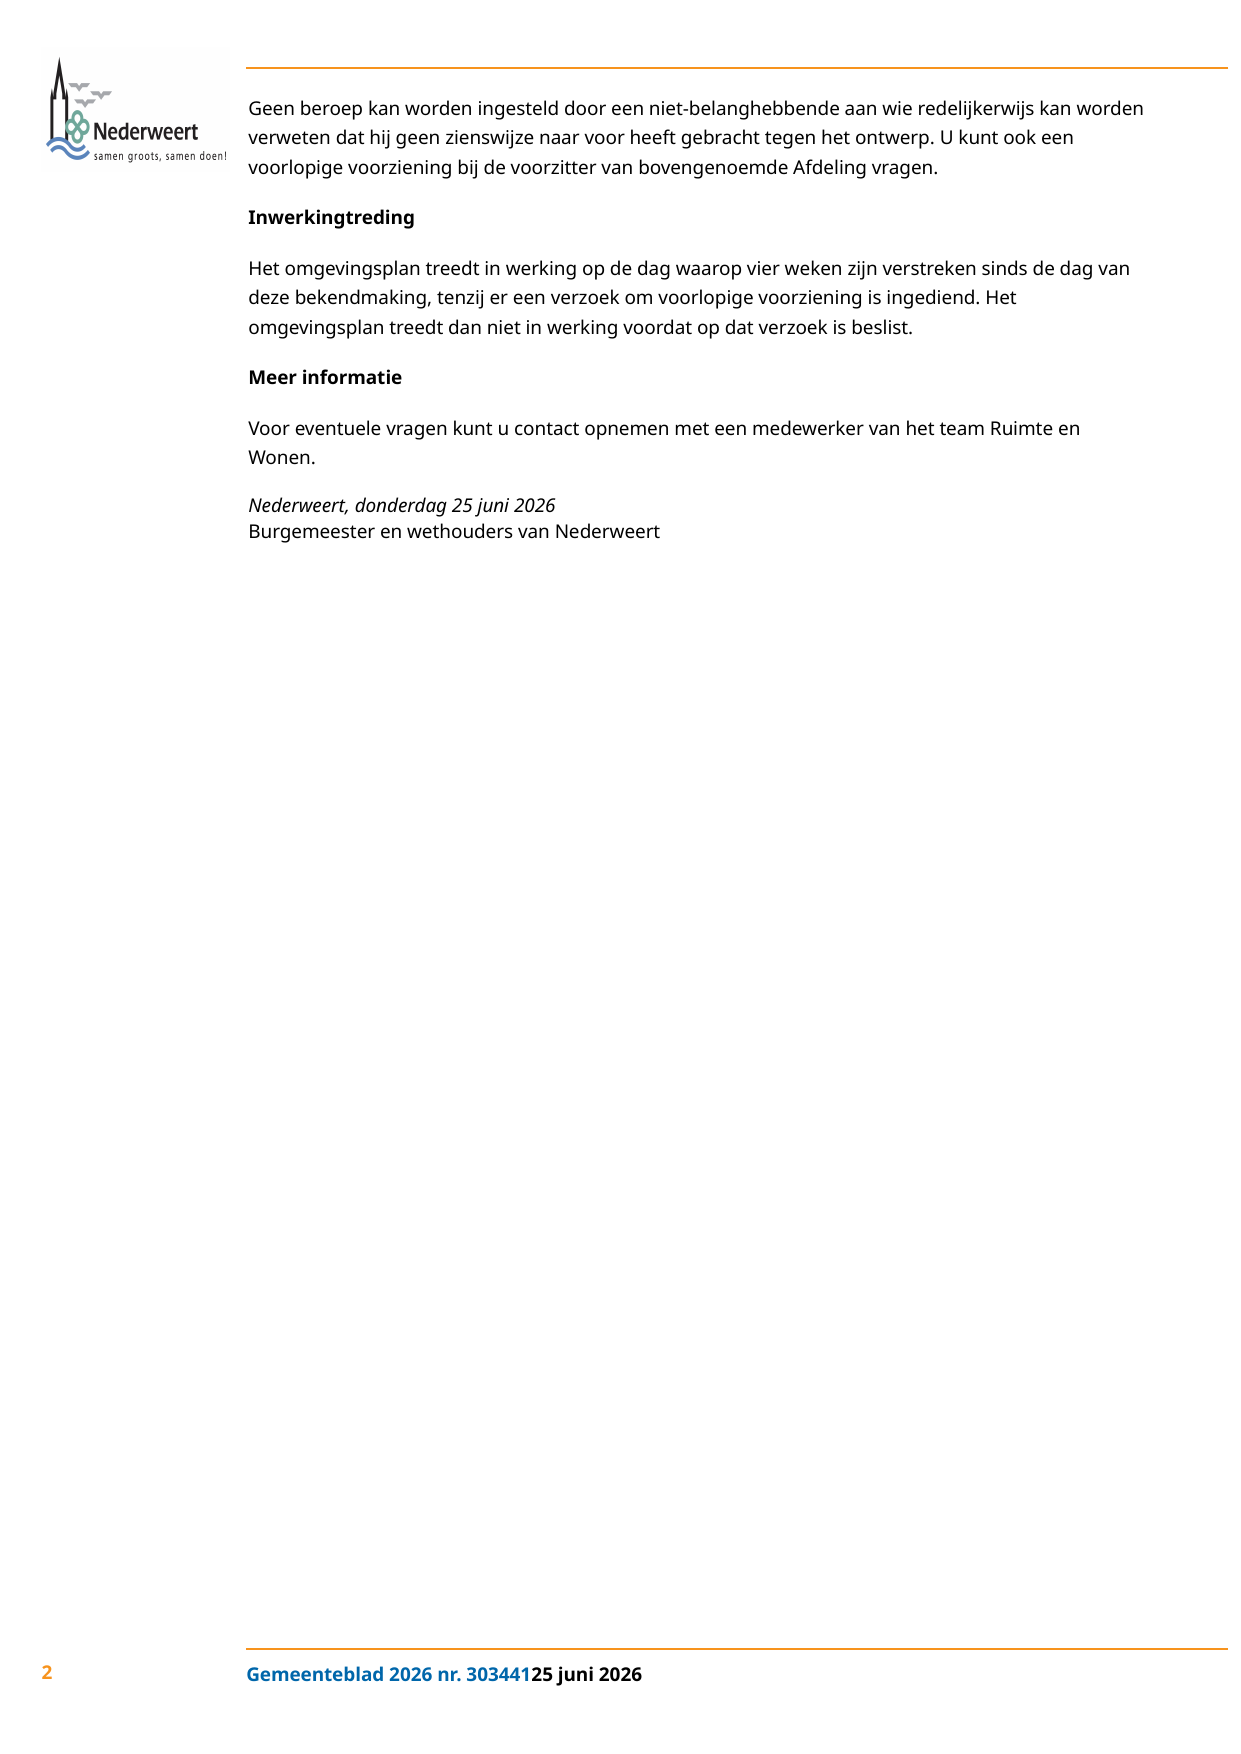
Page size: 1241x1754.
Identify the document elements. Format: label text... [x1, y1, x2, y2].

text Burgemeester en wethouders van Nederweert [248, 518, 1152, 544]
text Het omgevingsplan treedt in werking op de dag waarop vier weken zijn verstreken sinds de dag van deze bekendmaking, tenzij er een verzoek om voorlopige voorziening is ingediend. Het omgevingsplan treedt dan niet in werking voordat op dat verzoek is beslist. [248, 255, 1152, 340]
text Inwerkingtreding [248, 204, 1152, 230]
text Meer informatie [248, 364, 1152, 390]
picture [41, 47, 231, 172]
text Voor eventuele vragen kunt u contact opnemen met een medewerker van het team Ruimte en Wonen. [248, 415, 1152, 470]
text Geen beroep kan worden ingesteld door een niet-belanghebbende aan wie redelijkerwijs kan worden verweten dat hij geen zienswijze naar voor heeft gebracht tegen het ontwerp. U kunt ook een voorlopige voorziening bij de voorzitter van bovengenoemde Afdeling vragen. [248, 95, 1152, 180]
text Nederweert, donderdag 25 juni 2026 [248, 492, 1152, 518]
